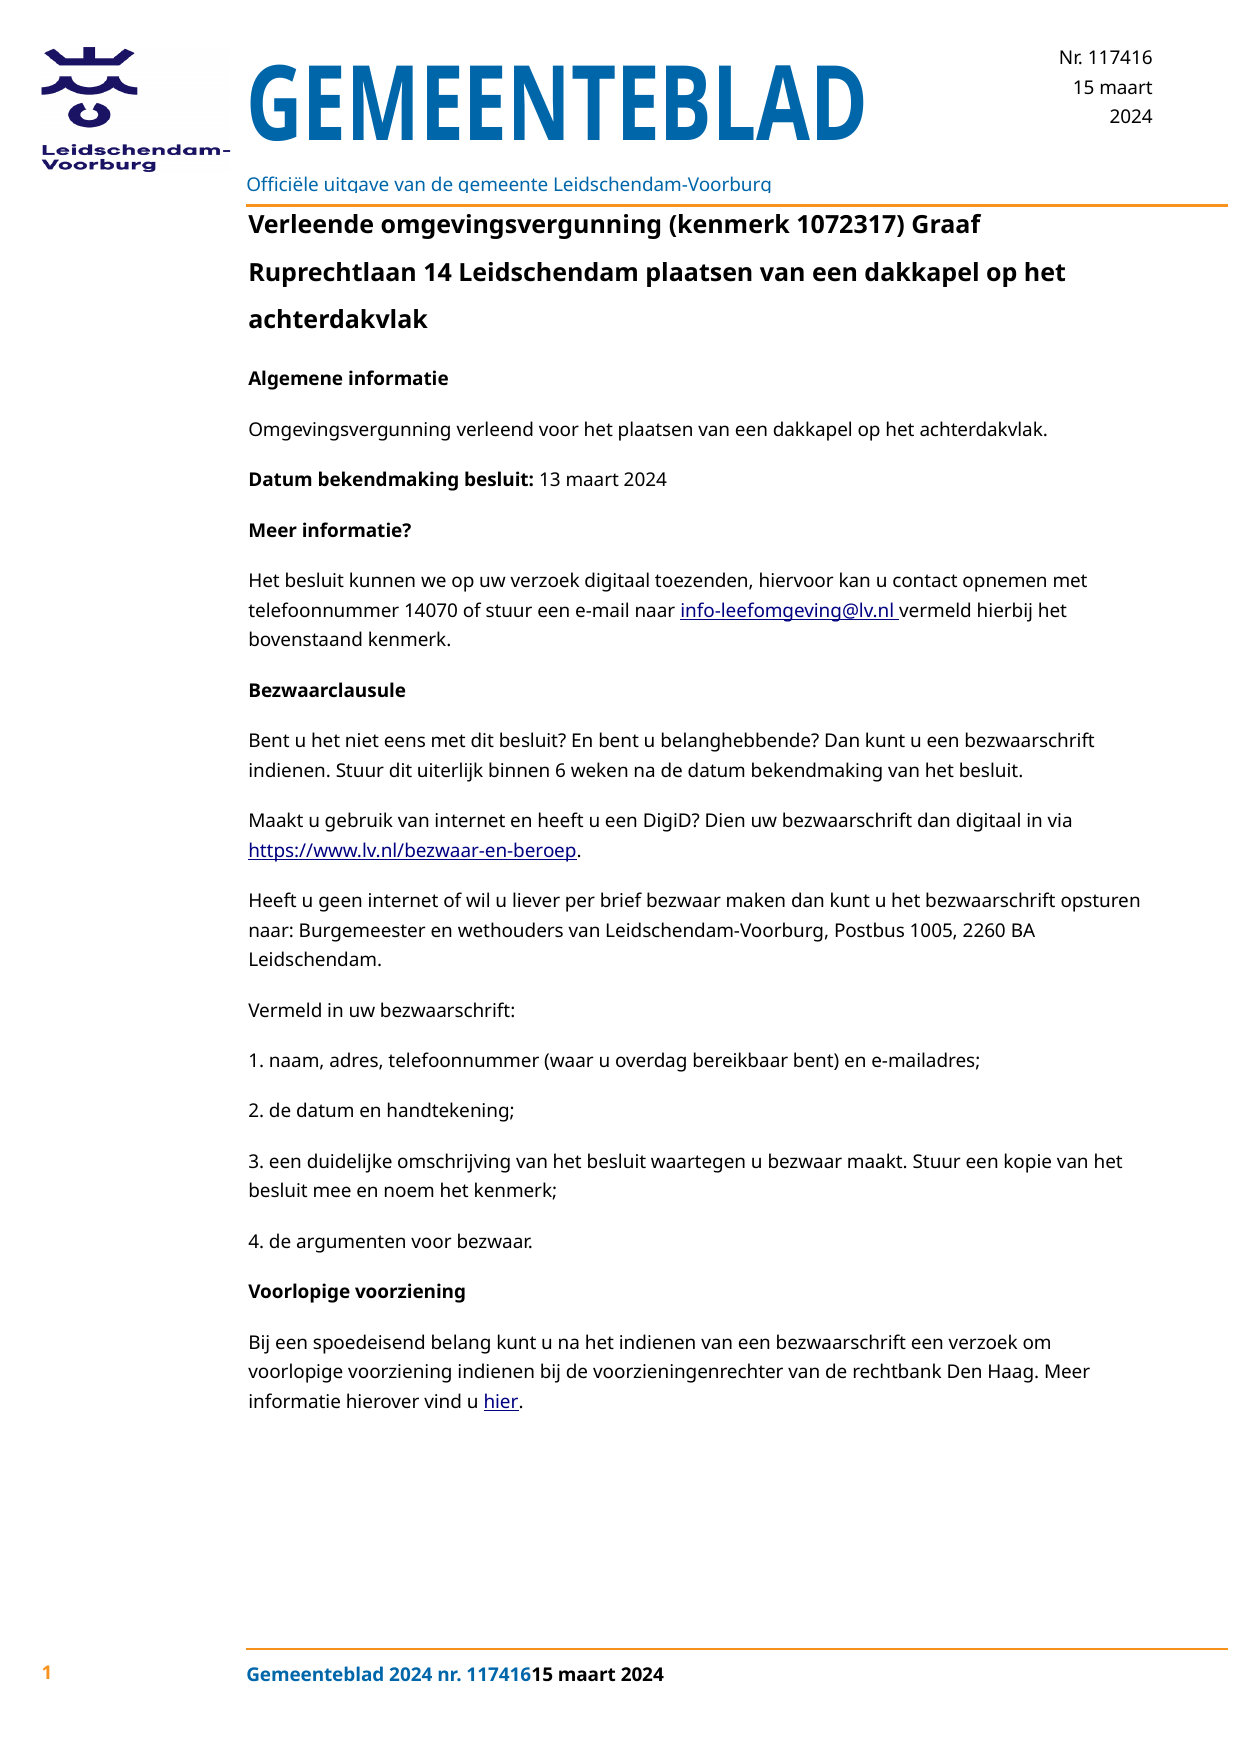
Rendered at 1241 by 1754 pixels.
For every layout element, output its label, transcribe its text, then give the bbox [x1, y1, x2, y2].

text Omgevingsvergunning verleend voor het plaatsen van een dakkapel op het achterdakvlak. [248, 416, 1152, 442]
text 3. een duidelijke omschrijving van het besluit waartegen u bezwaar maakt. Stuur een kopie van het besluit mee en noem het kenmerk; [248, 1148, 1152, 1203]
text Meer informatie? [248, 517, 1152, 542]
text Bij een spoedeisend belang kunt u na het indienen van een bezwaarschrift een verzoek om voorlopige voorziening indienen bij de voorzieningenrechter van de rechtbank Den Haag. Meer informatie hierover vind u hier. [248, 1329, 1152, 1414]
text 2. de datum en handtekening; [248, 1098, 1152, 1123]
text Datum bekendmaking besluit: 13 maart 2024 [248, 466, 1152, 492]
text Maakt u gebruik van internet en heeft u een DigiD? Dien uw bezwaarschrift dan digitaal in via https://www.lv.nl/bezwaar-en-beroep. [248, 807, 1152, 862]
text Voorlopige voorziening [248, 1278, 1152, 1304]
text Bent u het niet eens met dit besluit? En bent u belanghebbende? Dan kunt u een bezwaarschrift indienen. Stuur dit uiterlijk binnen 6 weken na de datum bekendmaking van het besluit. [248, 727, 1152, 782]
text 1. naam, adres, telefoonnummer (waar u overdag bereikbaar bent) en e-mailadres; [248, 1047, 1152, 1073]
text Algemene informatie [248, 366, 1152, 391]
text 4. de argumenten voor bezwaar. [248, 1228, 1152, 1254]
picture [41, 47, 231, 172]
text Vermeld in uw bezwaarschrift: [248, 997, 1152, 1022]
text Bezwaarclausule [248, 677, 1152, 702]
text Het besluit kunnen we op uw verzoek digitaal toezenden, hiervoor kan u contact opnemen met telefoonnummer 14070 of stuur een e-mail naar info-leefomgeving@lv.nl vermeld hierbij het bovenstaand kenmerk. [248, 567, 1152, 652]
text Heeft u geen internet of wil u liever per brief bezwaar maken dan kunt u het bezwaarschrift opsturen naar: Burgemeester en wethouders van Leidschendam-Voorburg, Postbus 1005, 2260 BA Leidschendam. [248, 887, 1152, 972]
text Verleende omgevingsvergunning (kenmerk 1072317) Graaf Ruprechtlaan 14 Leidschendam plaatsen van een dakkapel op het achterdakvlak [248, 207, 1152, 336]
